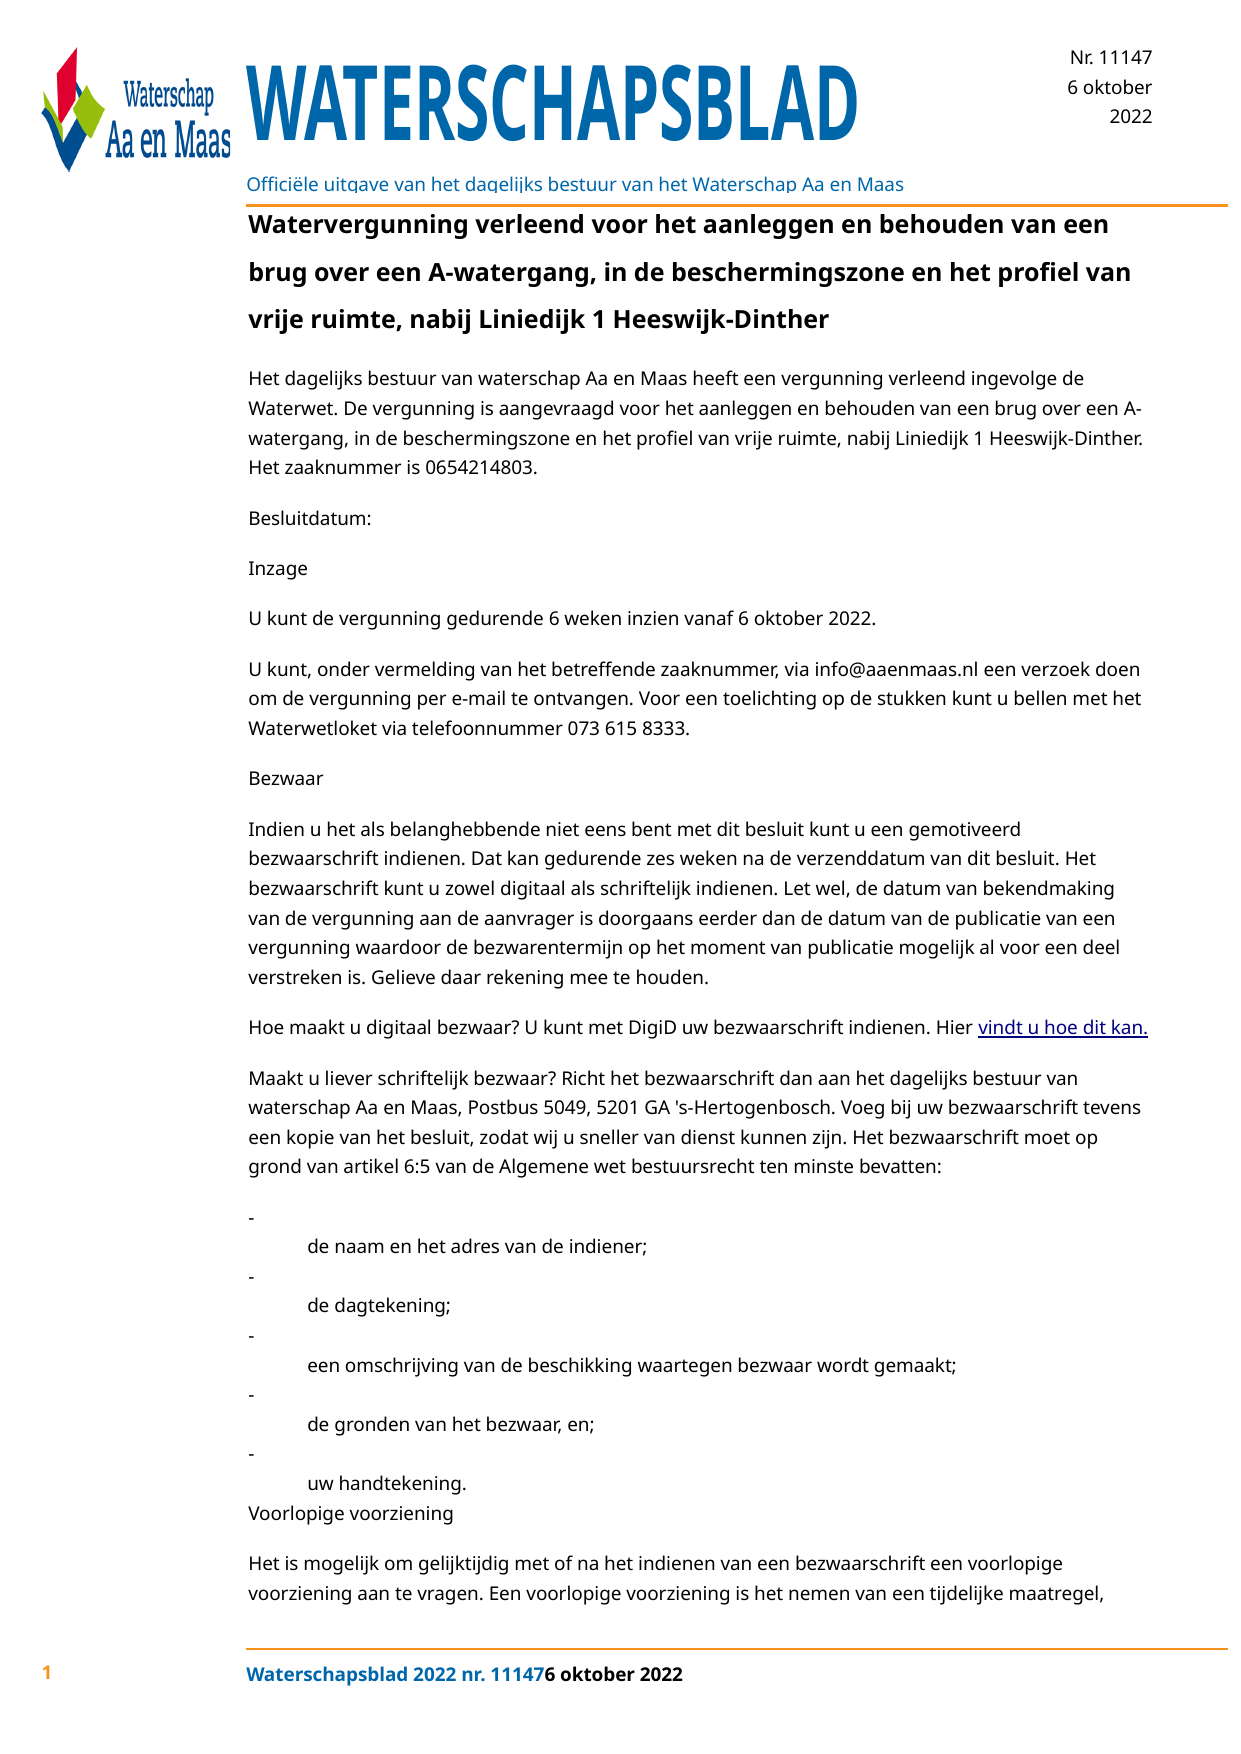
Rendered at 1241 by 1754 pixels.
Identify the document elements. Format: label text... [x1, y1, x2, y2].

picture [41, 47, 231, 172]
list de naam en het adres van de indiener; [248, 1233, 1152, 1259]
list uw handtekening. [248, 1470, 1152, 1496]
text Watervergunning verleend voor het aanleggen en behouden van een brug over een A-watergang, in de beschermingszone en het profiel van vrije ruimte, nabij Liniedijk 1 Heeswijk-Dinther [248, 207, 1152, 336]
list de dagtekening; [248, 1293, 1152, 1318]
text U kunt de vergunning gedurende 6 weken inzien vanaf 6 oktober 2022. [248, 606, 1152, 631]
text Het is mogelijk om gelijktijdig met of na het indienen van een bezwaarschrift een voorlopige voorziening aan te vragen. Een voorlopige voorziening is het nemen van een tijdelijke maatregel, [248, 1550, 1152, 1605]
text Bezwaar [248, 766, 1152, 791]
text Indien u het als belanghebbende niet eens bent met dit besluit kunt u een gemotiveerd bezwaarschrift indienen. Dat kan gedurende zes weken na de verzenddatum van dit besluit. Het bezwaarschrift kunt u zowel digitaal als schriftelijk indienen. Let wel, de datum van bekendmaking van de vergunning aan de aanvrager is doorgaans eerder dan de datum van de publicatie van een vergunning waardoor de bezwarentermijn op het moment van publicatie mogelijk al voor een deel verstreken is. Gelieve daar rekening mee te houden. [248, 816, 1152, 989]
text Het dagelijks bestuur van waterschap Aa en Maas heeft een vergunning verleend ingevolge de Waterwet. De vergunning is aangevraagd voor het aanleggen en behouden van een brug over een A-watergang, in de beschermingszone en het profiel van vrije ruimte, nabij Liniedijk 1 Heeswijk-Dinther. Het zaaknummer is 0654214803. [248, 366, 1152, 480]
text U kunt, onder vermelding van het betreffende zaaknummer, via info@aaenmaas.nl een verzoek doen om de vergunning per e-mail te ontvangen. Voor een toelichting op de stukken kunt u bellen met het Waterwetloket via telefoonnummer 073 615 8333. [248, 656, 1152, 741]
text Voorlopige voorziening [248, 1500, 1152, 1525]
text Besluitdatum: [248, 505, 1152, 530]
list de gronden van het bezwaar, en; [248, 1411, 1152, 1437]
text Inzage [248, 555, 1152, 581]
list een omschrijving van de beschikking waartegen bezwaar wordt gemaakt; [248, 1352, 1152, 1377]
text Maakt u liever schriftelijk bezwaar? Richt het bezwaarschrift dan aan het dagelijks bestuur van waterschap Aa en Maas, Postbus 5049, 5201 GA 's-Hertogenbosch. Voeg bij uw bezwaarschrift tevens een kopie van het besluit, zodat wij u sneller van dienst kunnen zijn. Het bezwaarschrift moet op grond van artikel 6:5 van de Algemene wet bestuursrecht ten minste bevatten: [248, 1065, 1152, 1179]
text Hoe maakt u digitaal bezwaar? U kunt met DigiD uw bezwaarschrift indienen. Hier vindt u hoe dit kan. [248, 1014, 1152, 1040]
